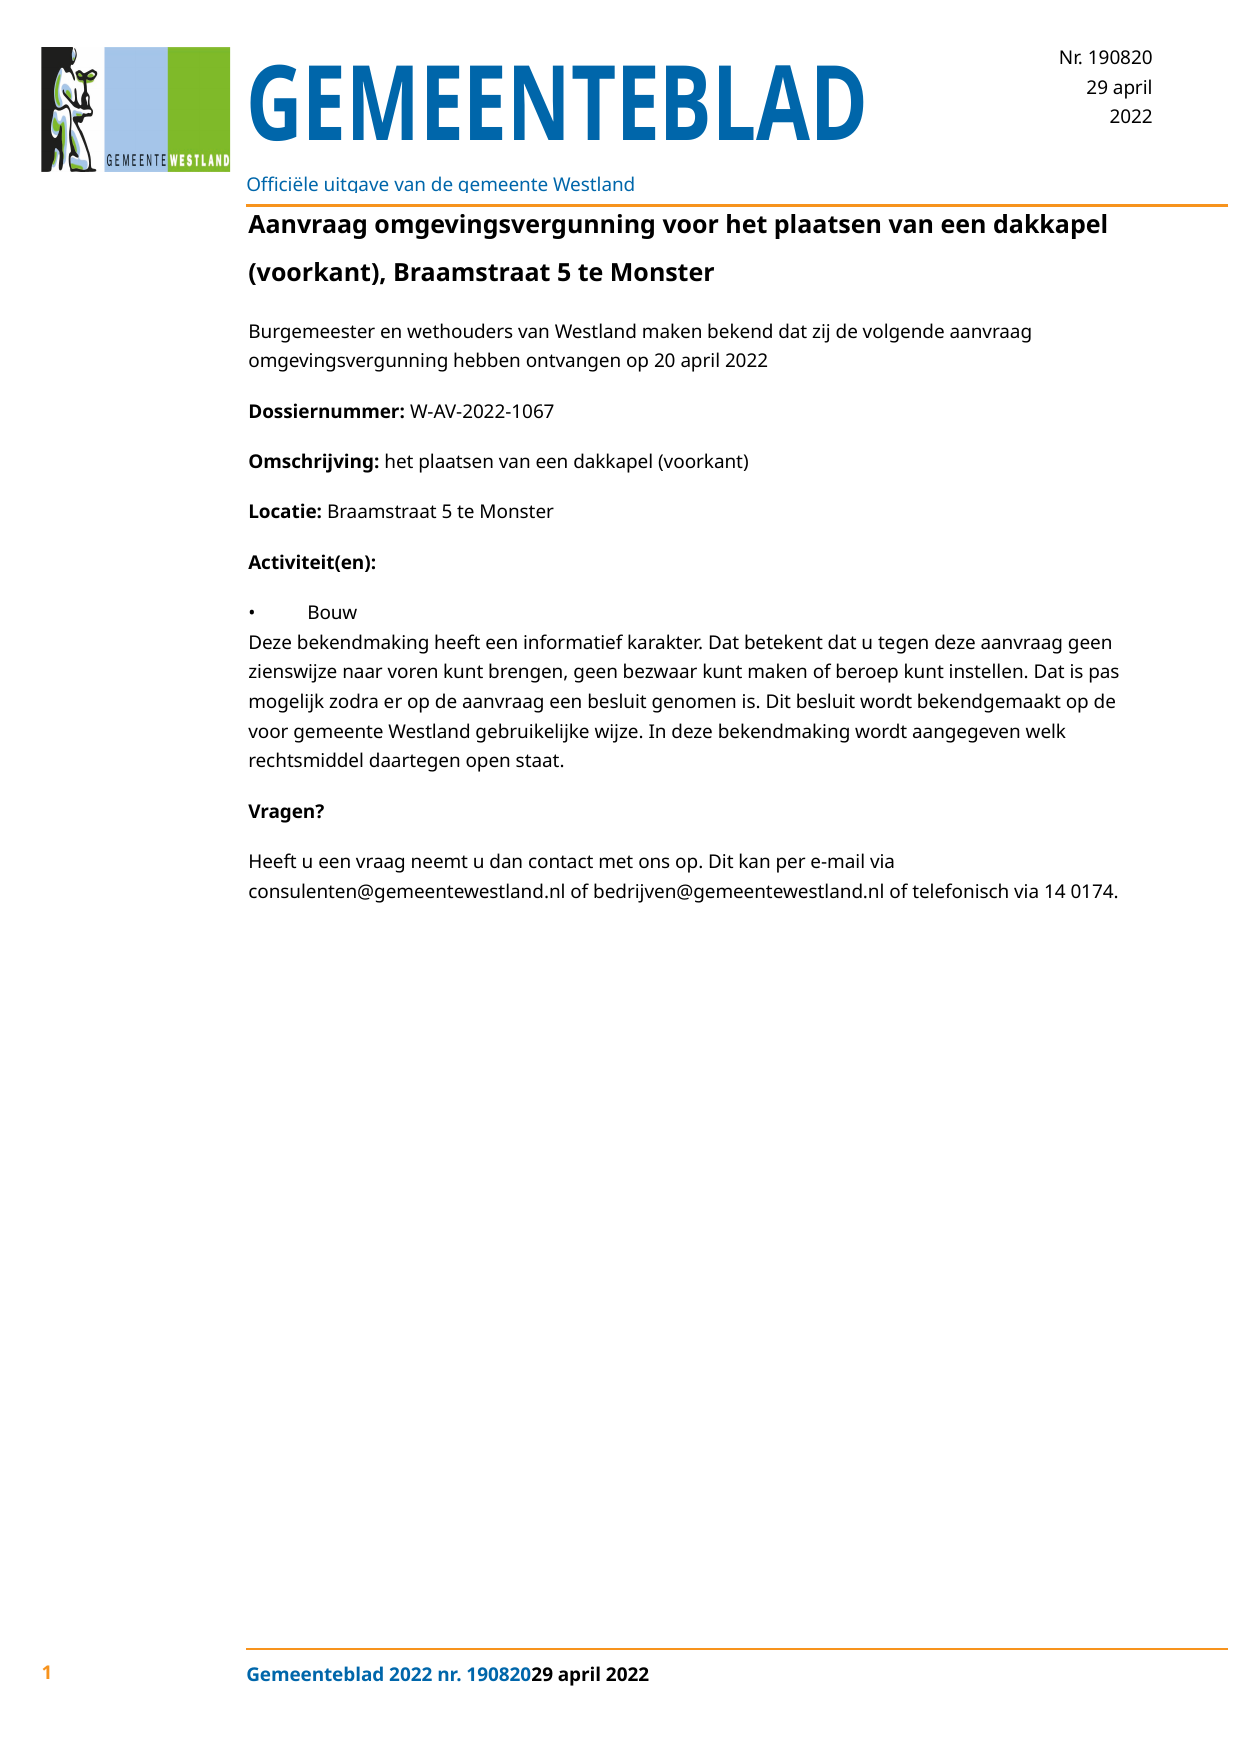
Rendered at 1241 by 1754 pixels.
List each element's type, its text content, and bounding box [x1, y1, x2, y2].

text Deze bekendmaking heeft een informatief karakter. Dat betekent dat u tegen deze aanvraag geen zienswijze naar voren kunt brengen, geen bezwaar kunt maken of beroep kunt instellen. Dat is pas mogelijk zodra er op de aanvraag een besluit genomen is. Dit besluit wordt bekendgemaakt op de voor gemeente Westland gebruikelijke wijze. In deze bekendmaking wordt aangegeven welk rechtsmiddel daartegen open staat. [248, 629, 1152, 773]
text Vragen? [248, 798, 1152, 824]
list Bouw [248, 599, 1152, 625]
text Omschrijving: het plaatsen van een dakkapel (voorkant) [248, 448, 1152, 474]
text Burgemeester en wethouders van Westland maken bekend dat zij de volgende aanvraag omgevingsvergunning hebben ontvangen op 20 april 2022 [248, 318, 1152, 373]
text Locatie: Braamstraat 5 te Monster [248, 499, 1152, 524]
text Aanvraag omgevingsvergunning voor het plaatsen van een dakkapel (voorkant), Braamstraat 5 te Monster [248, 207, 1152, 288]
text Activiteit(en): [248, 549, 1152, 575]
picture [41, 47, 231, 172]
text Dossiernummer: W-AV-2022-1067 [248, 398, 1152, 424]
text Heeft u een vraag neemt u dan contact met ons op. Dit kan per e-mail via consulenten@gemeentewestland.nl of bedrijven@gemeentewestland.nl of telefonisch via 14 0174. [248, 848, 1152, 904]
